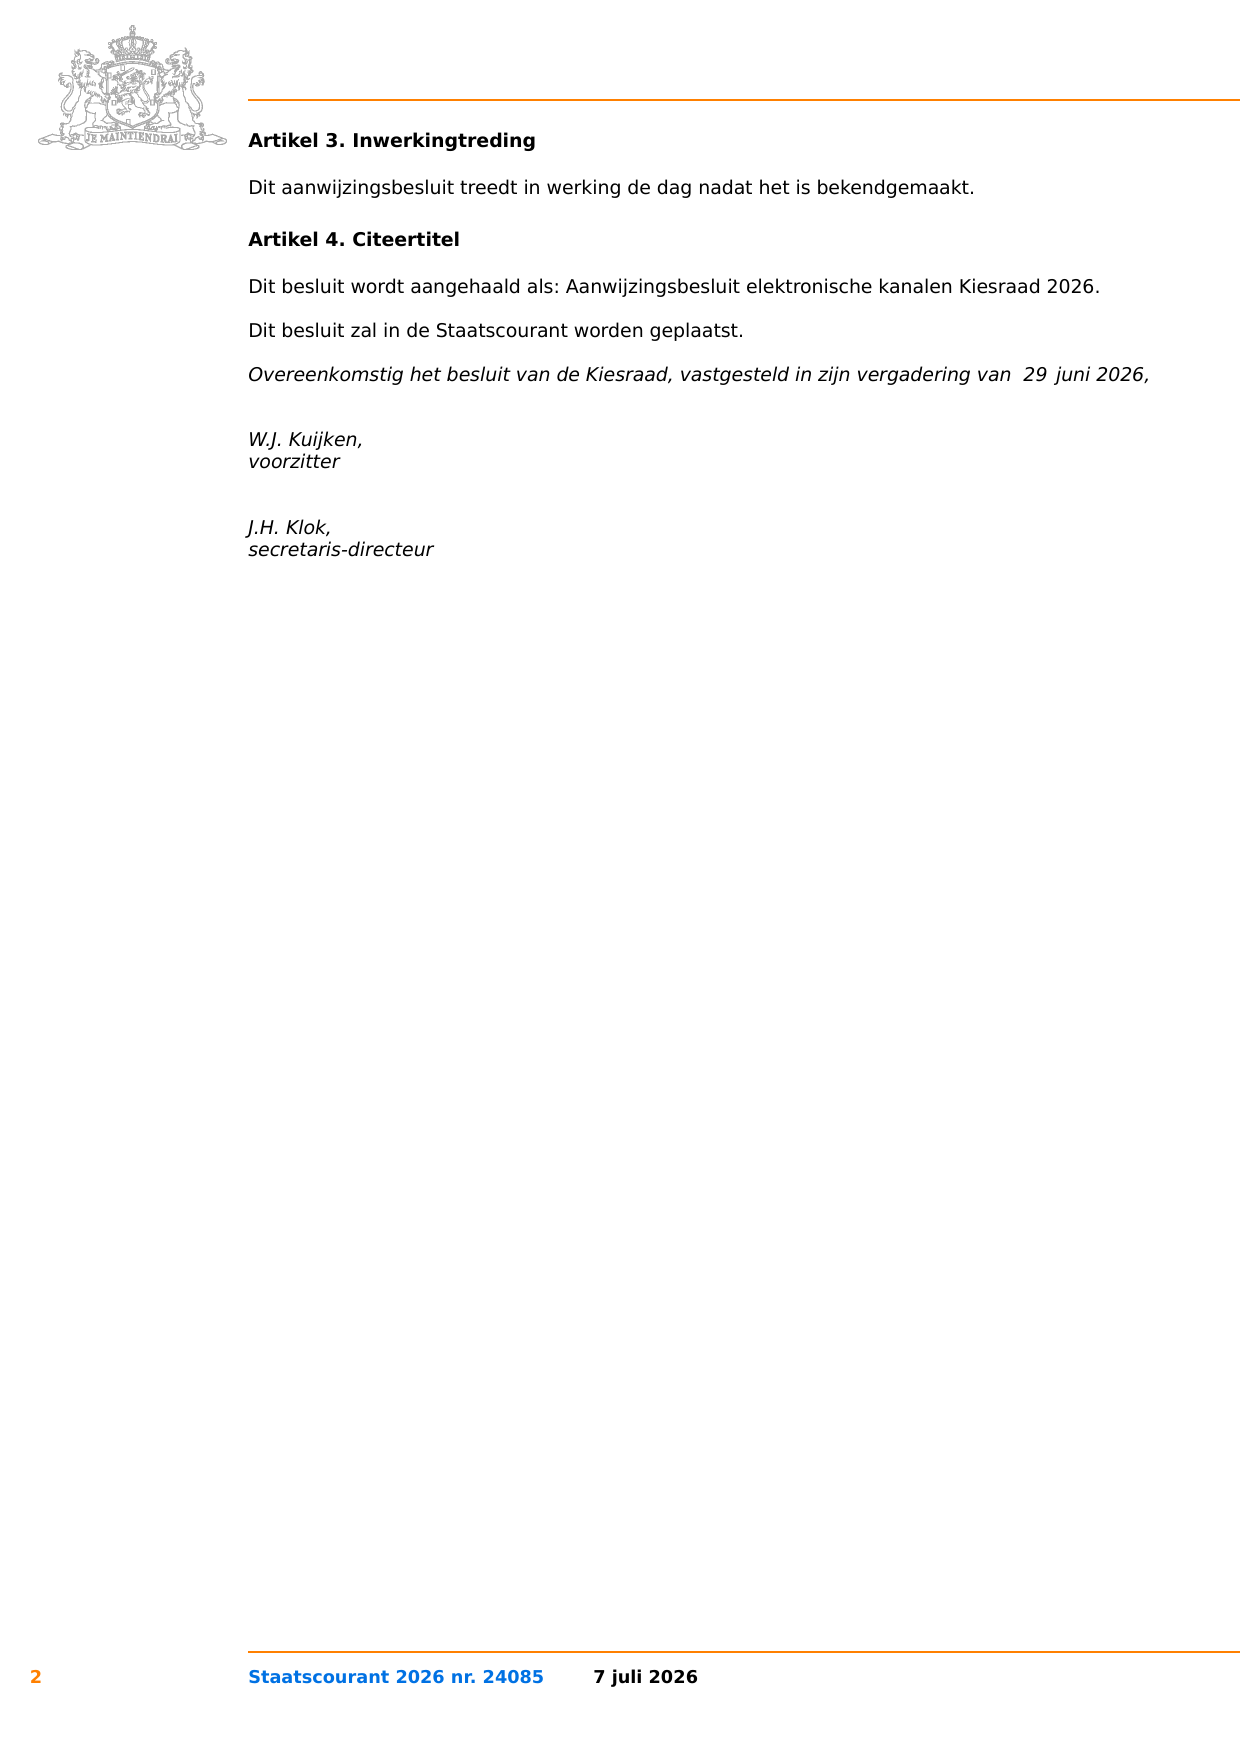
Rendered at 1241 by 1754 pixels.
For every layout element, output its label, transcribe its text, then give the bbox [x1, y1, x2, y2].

text W.J. Kuijken, voorzitter [248, 407, 1163, 473]
text Overeenkomstig het besluit van de Kiesraad, vastgesteld in zijn vergadering van 29 juni 2026, [248, 363, 1163, 386]
text J.H. Klok, secretaris-directeur [248, 495, 1163, 561]
subtitle Artikel 4. Citeertitel [248, 229, 1163, 251]
picture [38, 25, 227, 150]
text Dit aanwijzingsbesluit treedt in werking de dag nadat het is bekendgemaakt. [248, 177, 1163, 199]
text Dit besluit zal in de Staatscourant worden geplaatst. [248, 320, 1163, 342]
subtitle Artikel 3. Inwerkingtreding [248, 130, 1163, 152]
text Dit besluit wordt aangehaald als: Aanwijzingsbesluit elektronische kanalen Kiesraad 2026. [248, 276, 1163, 298]
